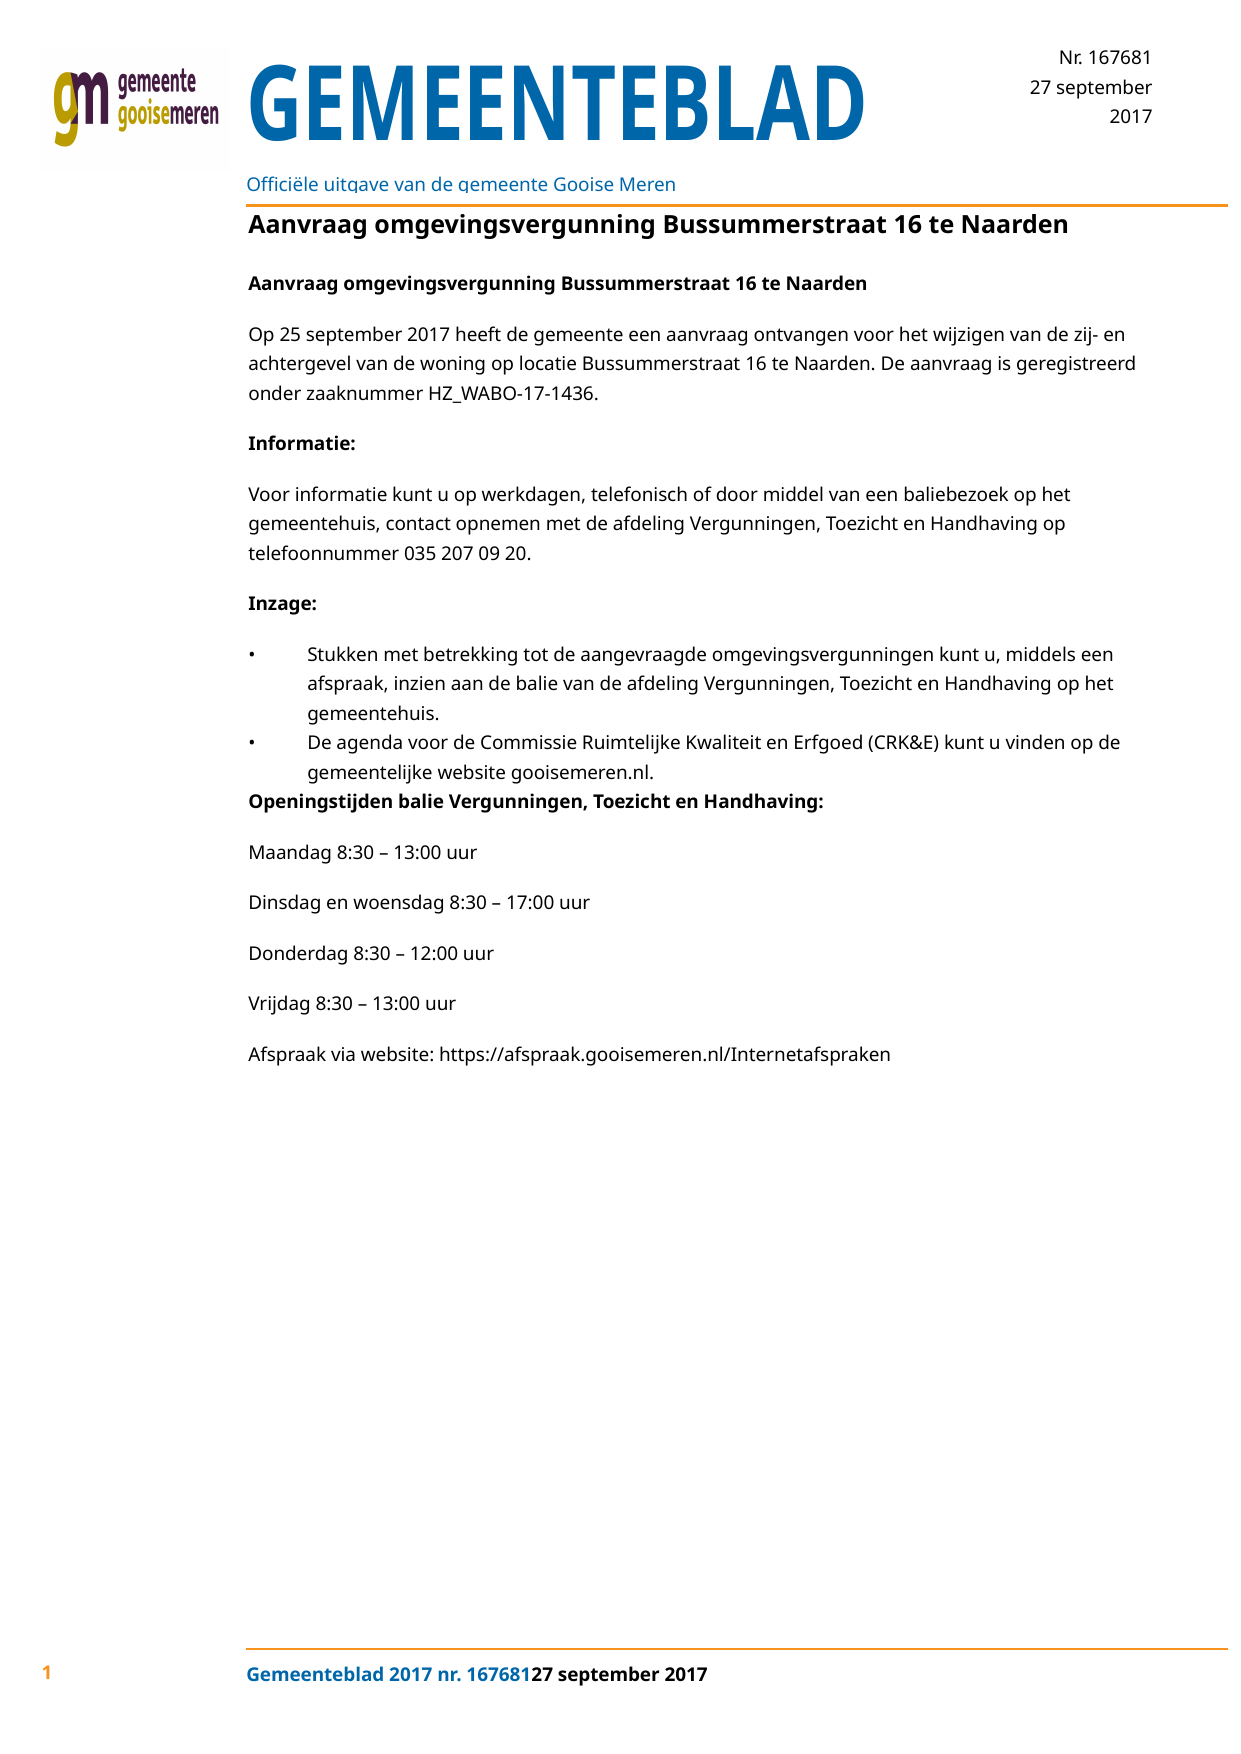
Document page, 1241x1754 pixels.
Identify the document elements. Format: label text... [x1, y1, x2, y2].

text Donderdag 8:30 – 12:00 uur [248, 940, 1152, 966]
text Afspraak via website: https://afspraak.gooisemeren.nl/Internetafspraken [248, 1041, 1152, 1066]
text Op 25 september 2017 heeft de gemeente een aanvraag ontvangen voor het wijzigen van de zij- en achtergevel van de woning op locatie Bussummerstraat 16 te Naarden. De aanvraag is geregistreerd onder zaaknummer HZ_WABO-17-1436. [248, 321, 1152, 406]
text Openingstijden balie Vergunningen, Toezicht en Handhaving: [248, 789, 1152, 814]
list De agenda voor de Commissie Ruimtelijke Kwaliteit en Erfgoed (CRK&E) kunt u vinden op de gemeentelijke website gooisemeren.nl. [248, 729, 1152, 785]
text Dinsdag en woensdag 8:30 – 17:00 uur [248, 889, 1152, 915]
text Inzage: [248, 590, 1152, 616]
text Aanvraag omgevingsvergunning Bussummerstraat 16 te Naarden [248, 207, 1152, 241]
text Informatie: [248, 430, 1152, 456]
text Voor informatie kunt u op werkdagen, telefonisch of door middel van een baliebezoek op het gemeentehuis, contact opnemen met de afdeling Vergunningen, Toezicht en Handhaving op telefoonnummer 035 207 09 20. [248, 481, 1152, 566]
list Stukken met betrekking tot de aangevraagde omgevingsvergunningen kunt u, middels een afspraak, inzien aan de balie van de afdeling Vergunningen, Toezicht en Handhaving op het gemeentehuis. [248, 641, 1152, 726]
text Vrijdag 8:30 – 13:00 uur [248, 990, 1152, 1016]
picture [41, 47, 231, 172]
text Maandag 8:30 – 13:00 uur [248, 839, 1152, 865]
text Aanvraag omgevingsvergunning Bussummerstraat 16 te Naarden [248, 270, 1152, 296]
